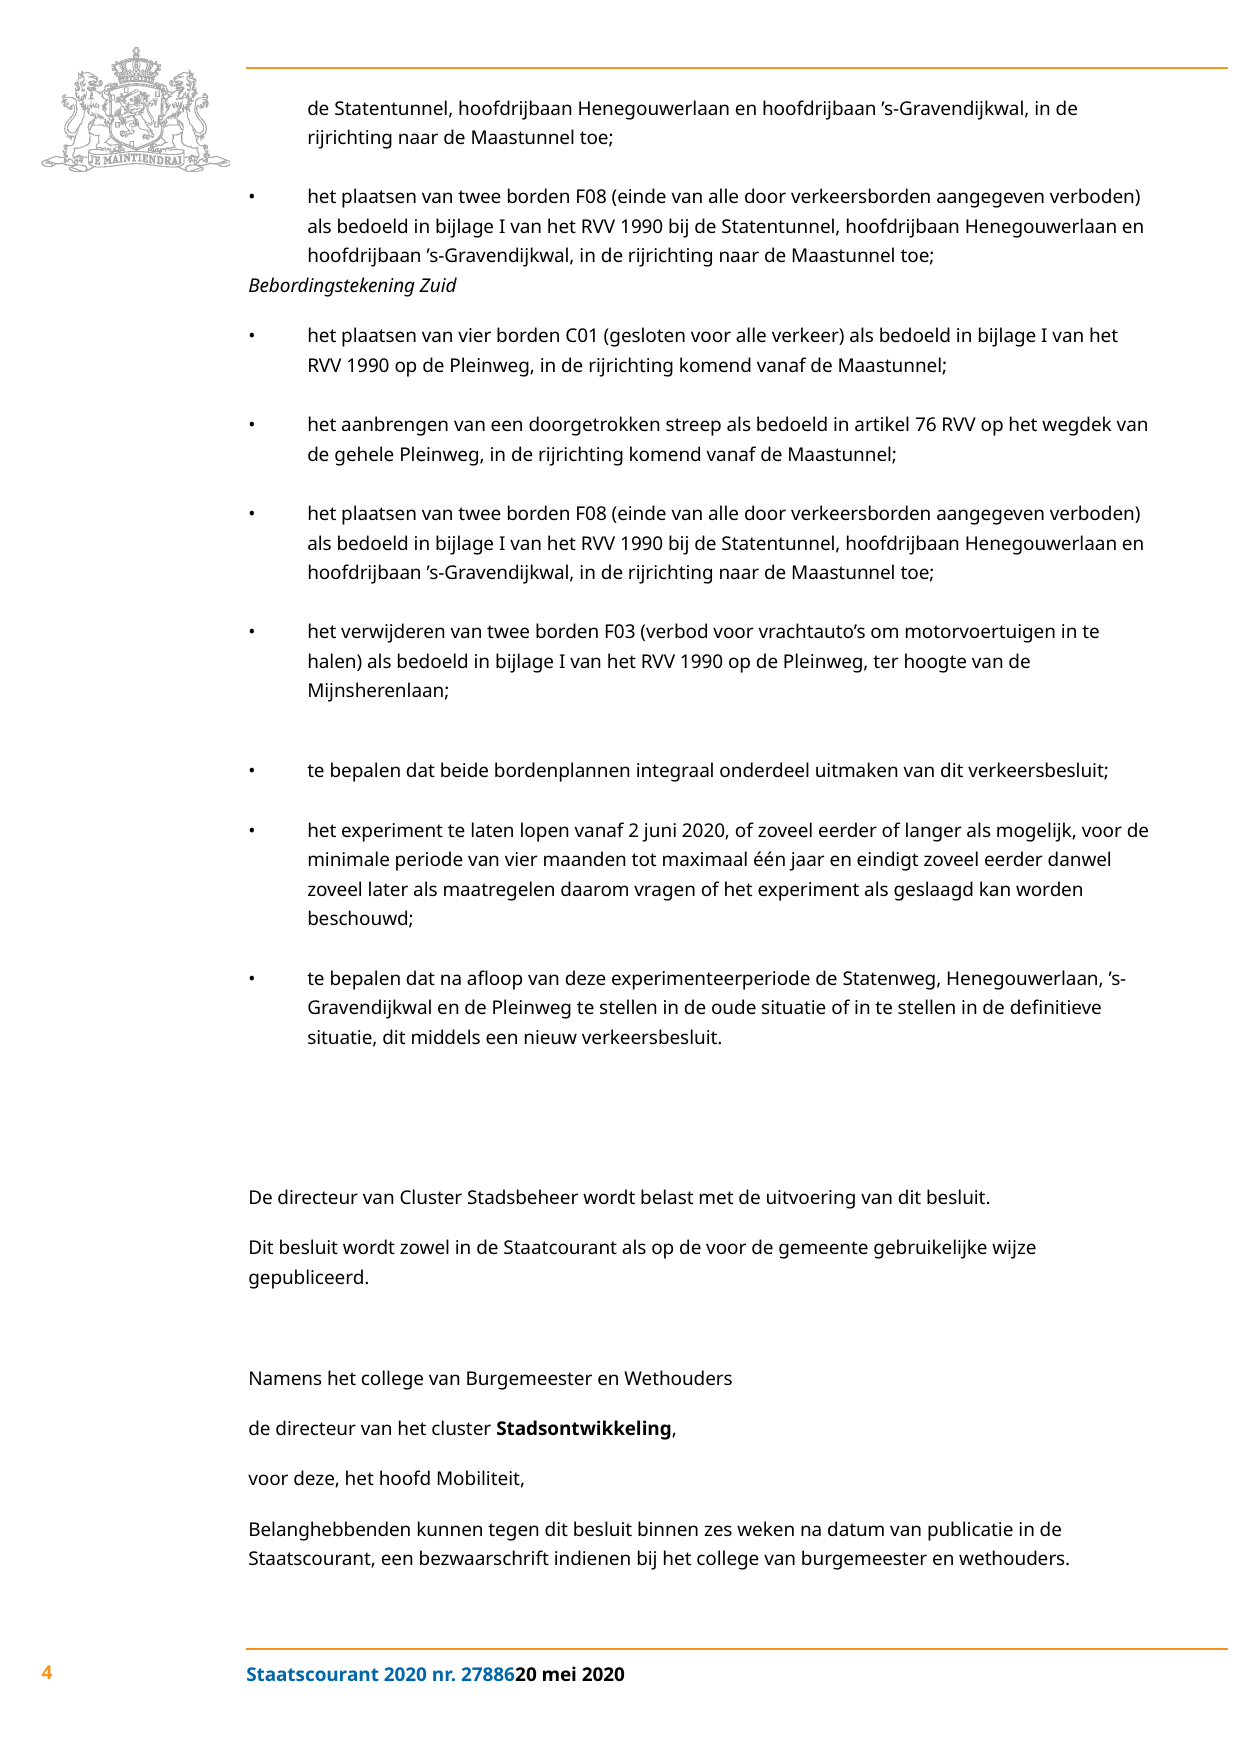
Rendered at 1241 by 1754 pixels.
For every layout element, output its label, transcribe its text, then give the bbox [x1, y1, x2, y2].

text Bebordingstekening Zuid [248, 272, 1152, 298]
text voor deze, het hoofd Mobiliteit, [248, 1466, 1152, 1491]
list te bepalen dat na afloop van deze experimenteerperiode de Statenweg, Henegouwerlaan, ’s-Gravendijkwal en de Pleinweg te stellen in de oude situatie of in te stellen in de definitieve situatie, dit middels een nieuw verkeersbesluit. [248, 965, 1152, 1050]
list de Statentunnel, hoofdrijbaan Henegouwerlaan en hoofdrijbaan ’s-Gravendijkwal, in de rijrichting naar de Maastunnel toe; [248, 95, 1152, 150]
list het verwijderen van twee borden F03 (verbod voor vrachtauto’s om motorvoertuigen in te halen) als bedoeld in bijlage I van het RVV 1990 op de Pleinweg, ter hoogte van de Mijnsherenlaan; [248, 618, 1152, 703]
text De directeur van Cluster Stadsbeheer wordt belast met de uitvoering van dit besluit. [248, 1184, 1152, 1210]
text de directeur van het cluster Stadsontwikkeling, [248, 1415, 1152, 1441]
list het plaatsen van twee borden F08 (einde van alle door verkeersborden aangegeven verboden) als bedoeld in bijlage I van het RVV 1990 bij de Statentunnel, hoofdrijbaan Henegouwerlaan en hoofdrijbaan ’s-Gravendijkwal, in de rijrichting naar de Maastunnel toe; [248, 183, 1152, 268]
list het experiment te laten lopen vanaf 2 juni 2020, of zoveel eerder of langer als mogelijk, voor de minimale periode van vier maanden tot maximaal één jaar en eindigt zoveel eerder danwel zoveel later als maatregelen daarom vragen of het experiment als geslaagd kan worden beschouwd; [248, 817, 1152, 931]
text Namens het college van Burgemeester en Wethouders [248, 1365, 1152, 1391]
list het plaatsen van vier borden C01 (gesloten voor alle verkeer) als bedoeld in bijlage I van het RVV 1990 op de Pleinweg, in de rijrichting komend vanaf de Maastunnel; [248, 323, 1152, 378]
text Belanghebbenden kunnen tegen dit besluit binnen zes weken na datum van publicatie in de Staatscourant, een bezwaarschrift indienen bij het college van burgemeester en wethouders. [248, 1516, 1152, 1571]
list het plaatsen van twee borden F08 (einde van alle door verkeersborden aangegeven verboden) als bedoeld in bijlage I van het RVV 1990 bij de Statentunnel, hoofdrijbaan Henegouwerlaan en hoofdrijbaan ’s-Gravendijkwal, in de rijrichting naar de Maastunnel toe; [248, 500, 1152, 585]
text Dit besluit wordt zowel in de Staatcourant als op de voor de gemeente gebruikelijke wijze gepubliceerd. [248, 1234, 1152, 1290]
list te bepalen dat beide bordenplannen integraal onderdeel uitmaken van dit verkeersbesluit; [248, 758, 1152, 783]
list het aanbrengen van een doorgetrokken streep als bedoeld in artikel 76 RVV op het wegdek van de gehele Pleinweg, in de rijrichting komend vanaf de Maastunnel; [248, 411, 1152, 467]
picture [41, 47, 231, 172]
